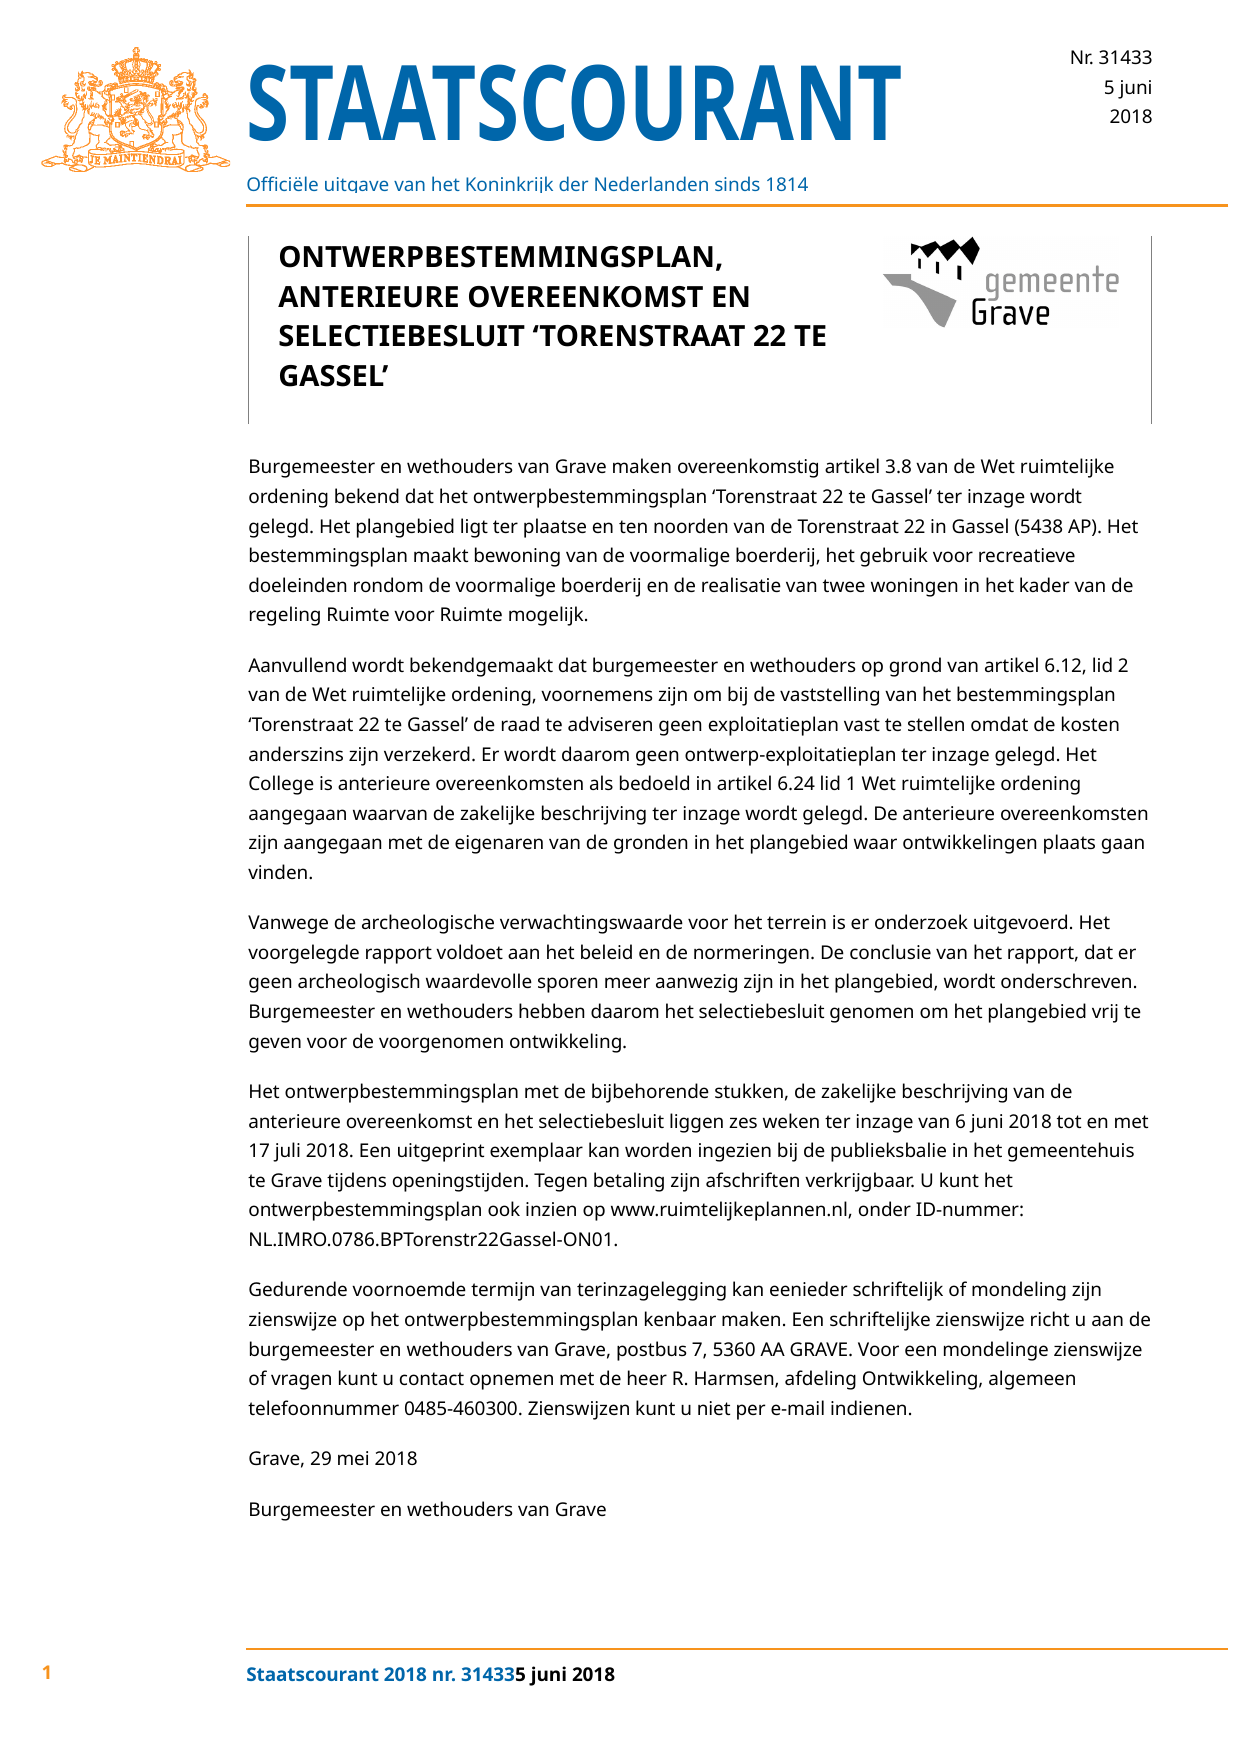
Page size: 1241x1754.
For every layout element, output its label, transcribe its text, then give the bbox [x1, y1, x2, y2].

text Aanvullend wordt bekendgemaakt dat burgemeester en wethouders op grond van artikel 6.12, lid 2 van de Wet ruimtelijke ordening, voornemens zijn om bij de vaststelling van het bestemmingsplan ‘Torenstraat 22 te Gassel’ de raad te adviseren geen exploitatieplan vast te stellen omdat de kosten anderszins zijn verzekerd. Er wordt daarom geen ontwerp-exploitatieplan ter inzage gelegd. Het College is anterieure overeenkomsten als bedoeld in artikel 6.24 lid 1 Wet ruimtelijke ordening aangegaan waarvan de zakelijke beschrijving ter inzage wordt gelegd. De anterieure overeenkomsten zijn aangegaan met de eigenaren van de gronden in het plangebied waar ontwikkelingen plaats gaan vinden. [248, 652, 1152, 885]
table_header ONTWERPBESTEMMINGSPLAN, ANTERIEURE OVEREENKOMST EN SELECTIEBESLUIT ‘TORENSTRAAT 22 TE GASSEL’ [249, 236, 850, 424]
text Grave, 29 mei 2018 [248, 1445, 1152, 1471]
table_header [850, 236, 1151, 424]
text Het ontwerpbestemmingsplan met de bijbehorende stukken, de zakelijke beschrijving van de anterieure overeenkomst en het selectiebesluit liggen zes weken ter inzage van 6 juni 2018 tot en met 17 juli 2018. Een uitgeprint exemplaar kan worden ingezien bij de publieksbalie in het gemeentehuis te Grave tijdens openingstijden. Tegen betaling zijn afschriften verkrijgbaar. U kunt het ontwerpbestemmingsplan ook inzien op www.ruimtelijkeplannen.nl, onder ID-nummer: NL.IMRO.0786.BPTorenstr22Gassel-ON01. [248, 1078, 1152, 1252]
picture [882, 236, 1119, 328]
picture [41, 47, 231, 172]
text Burgemeester en wethouders van Grave [248, 1496, 1152, 1521]
text Gedurende voornoemde termijn van terinzagelegging kan eenieder schriftelijk of mondeling zijn zienswijze op het ontwerpbestemmingsplan kenbaar maken. Een schriftelijke zienswijze richt u aan de burgemeester en wethouders van Grave, postbus 7, 5360 AA GRAVE. Voor een mondelinge zienswijze of vragen kunt u contact opnemen met de heer R. Harmsen, afdeling Ontwikkeling, algemeen telefoonnummer 0485-460300. Zienswijzen kunt u niet per e-mail indienen. [248, 1277, 1152, 1421]
text Burgemeester en wethouders van Grave maken overeenkomstig artikel 3.8 van de Wet ruimtelijke ordening bekend dat het ontwerpbestemmingsplan ‘Torenstraat 22 te Gassel’ ter inzage wordt gelegd. Het plangebied ligt ter plaatse en ten noorden van de Torenstraat 22 in Gassel (5438 AP). Het bestemmingsplan maakt bewoning van de voormalige boerderij, het gebruik voor recreatieve doeleinden rondom de voormalige boerderij en de realisatie van twee woningen in het kader van de regeling Ruimte voor Ruimte mogelijk. [248, 454, 1152, 627]
text Vanwege de archeologische verwachtingswaarde voor het terrein is er onderzoek uitgevoerd. Het voorgelegde rapport voldoet aan het beleid en de normeringen. De conclusie van het rapport, dat er geen archeologisch waardevolle sporen meer aanwezig zijn in het plangebied, wordt onderschreven. Burgemeester en wethouders hebben daarom het selectiebesluit genomen om het plangebied vrij te geven voor de voorgenomen ontwikkeling. [248, 909, 1152, 1053]
